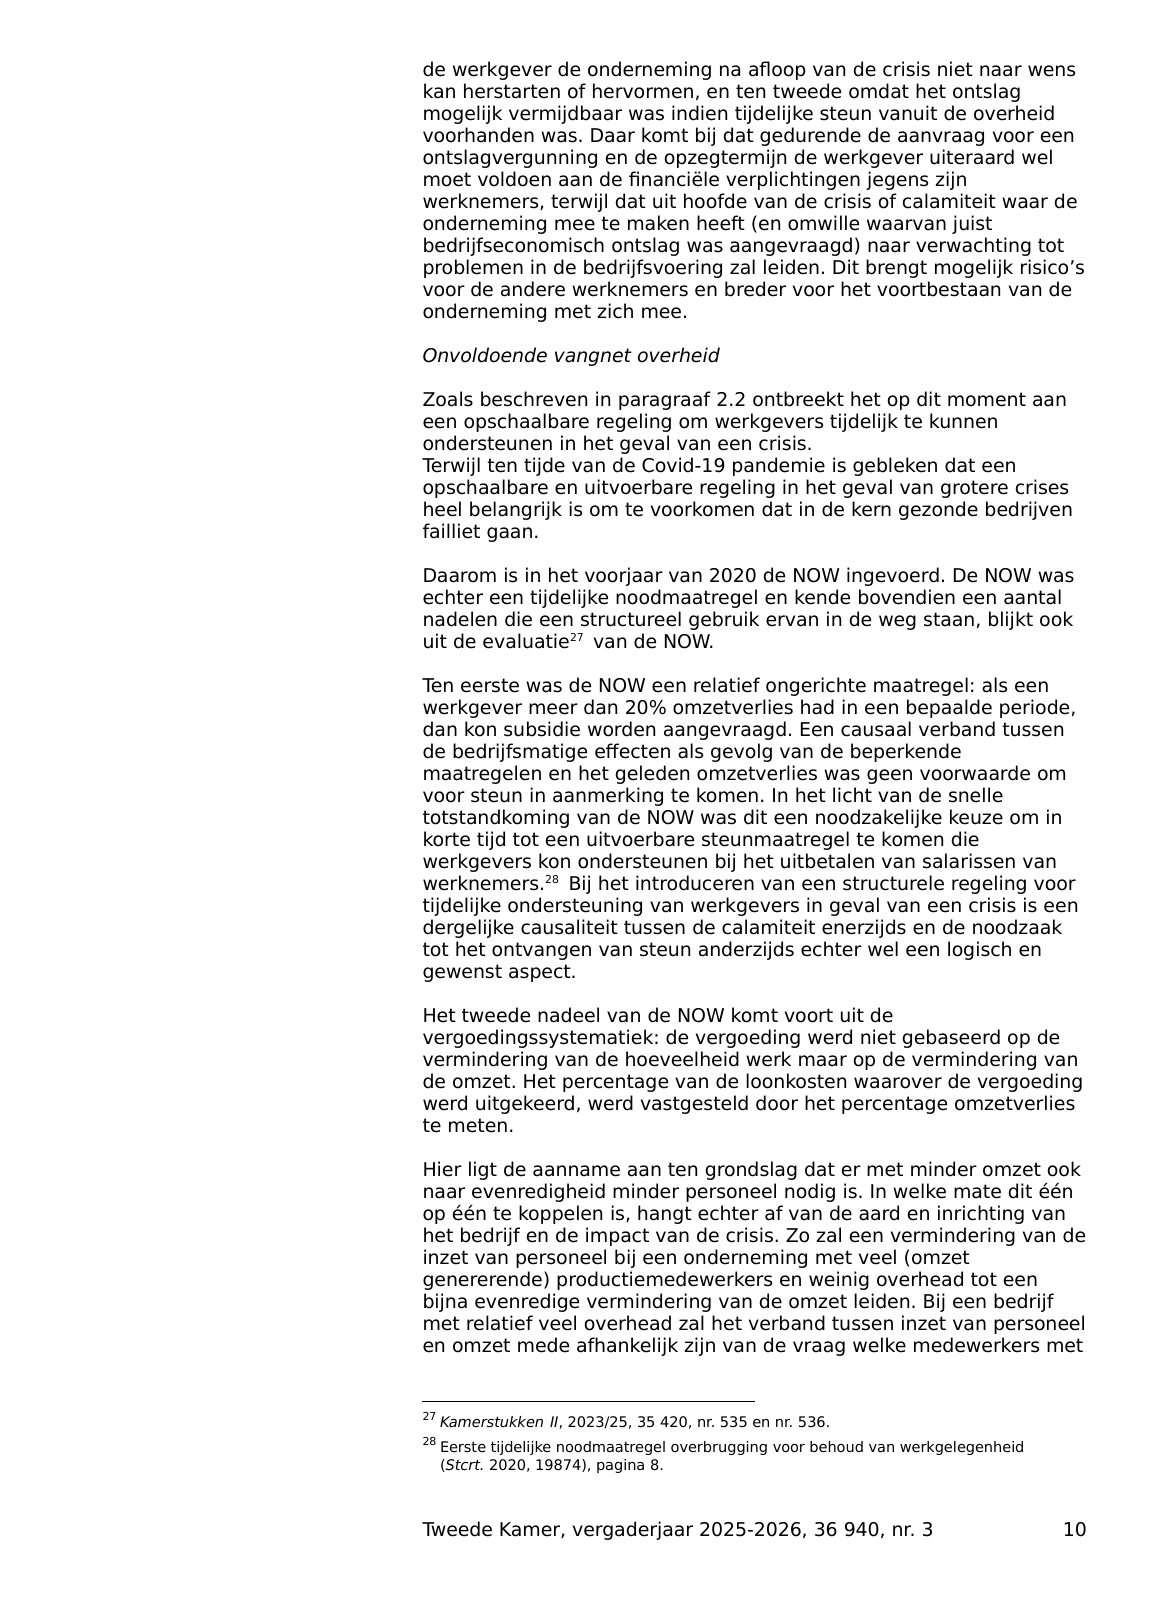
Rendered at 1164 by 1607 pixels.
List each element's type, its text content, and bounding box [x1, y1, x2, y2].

text Kamerstukken II, 2023/25, 35 420, nr. 535 en nr. 536. [422, 1410, 1087, 1432]
text Terwijl ten tijde van de Covid-19 pandemie is gebleken dat een opschaalbare en uitvoerbare regeling in het geval van grotere crises heel belangrijk is om te voorkomen dat in de kern gezonde bedrijven failliet gaan. [422, 455, 1087, 543]
text Zoals beschreven in paragraaf 2.2 ontbreekt het op dit moment aan een opschaalbare regeling om werkgevers tijdelijk te kunnen ondersteunen in het geval van een crisis. [422, 389, 1087, 455]
subtitle Onvoldoende vangnet overheid [422, 345, 1087, 367]
text Hier ligt de aanname aan ten grondslag dat er met minder omzet ook naar evenredigheid minder personeel nodig is. In welke mate dit één op één te koppelen is, hangt echter af van de aard en inrichting van het bedrijf en de impact van de crisis. Zo zal een vermindering van de inzet van personeel bij een onderneming met veel (omzet genererende) productiemedewerkers en weinig overhead tot een bijna evenredige vermindering van de omzet leiden. Bij een bedrijf met relatief veel overhead zal het verband tussen inzet van personeel en omzet mede afhankelijk zijn van de vraag welke medewerkers met [422, 1159, 1087, 1357]
text Het tweede nadeel van de NOW komt voort uit de vergoedingssystematiek: de vergoeding werd niet gebaseerd op de vermindering van de hoeveelheid werk maar op de vermindering van de omzet. Het percentage van de loonkosten waarover de vergoeding werd uitgekeerd, werd vastgesteld door het percentage omzetverlies te meten. [422, 1005, 1087, 1137]
text Eerste tijdelijke noodmaatregel overbrugging voor behoud van werkgelegenheid (Stcrt. 2020, 19874), pagina 8. [422, 1435, 1087, 1474]
text Ten eerste was de NOW een relatief ongerichte maatregel: als een werkgever meer dan 20% omzetverlies had in een bepaalde periode, dan kon subsidie worden aangevraagd. Een causaal verband tussen de bedrijfsmatige effecten als gevolg van de beperkende maatregelen en het geleden omzetverlies was geen voorwaarde om voor steun in aanmerking te komen. In het licht van de snelle totstandkoming van de NOW was dit een noodzakelijke keuze om in korte tijd tot een uitvoerbare steunmaatregel te komen die werkgevers kon ondersteunen bij het uitbetalen van salarissen van werknemers. Bij het introduceren van een structurele regeling voor tijdelijke ondersteuning van werkgevers in geval van een crisis is een dergelijke causaliteit tussen de calamiteit enerzijds en de noodzaak tot het ontvangen van steun anderzijds echter wel een logisch en gewenst aspect. [422, 675, 1087, 983]
text de werkgever de onderneming na afloop van de crisis niet naar wens kan herstarten of hervormen, en ten tweede omdat het ontslag mogelijk vermijdbaar was indien tijdelijke steun vanuit de overheid voorhanden was. Daar komt bij dat gedurende de aanvraag voor een ontslagvergunning en de opzegtermijn de werkgever uiteraard wel moet voldoen aan de financiële verplichtingen jegens zijn werknemers, terwijl dat uit hoofde van de crisis of calamiteit waar de onderneming mee te maken heeft (en omwille waarvan juist bedrijfseconomisch ontslag was aangevraagd) naar verwachting tot problemen in de bedrijfsvoering zal leiden. Dit brengt mogelijk risico’s voor de andere werknemers en breder voor het voortbestaan van de onderneming met zich mee. [422, 59, 1087, 323]
text Daarom is in het voorjaar van 2020 de NOW ingevoerd. De NOW was echter een tijdelijke noodmaatregel en kende bovendien een aantal nadelen die een structureel gebruik ervan in de weg staan, blijkt ook uit de evaluatie van de NOW. [422, 565, 1087, 653]
